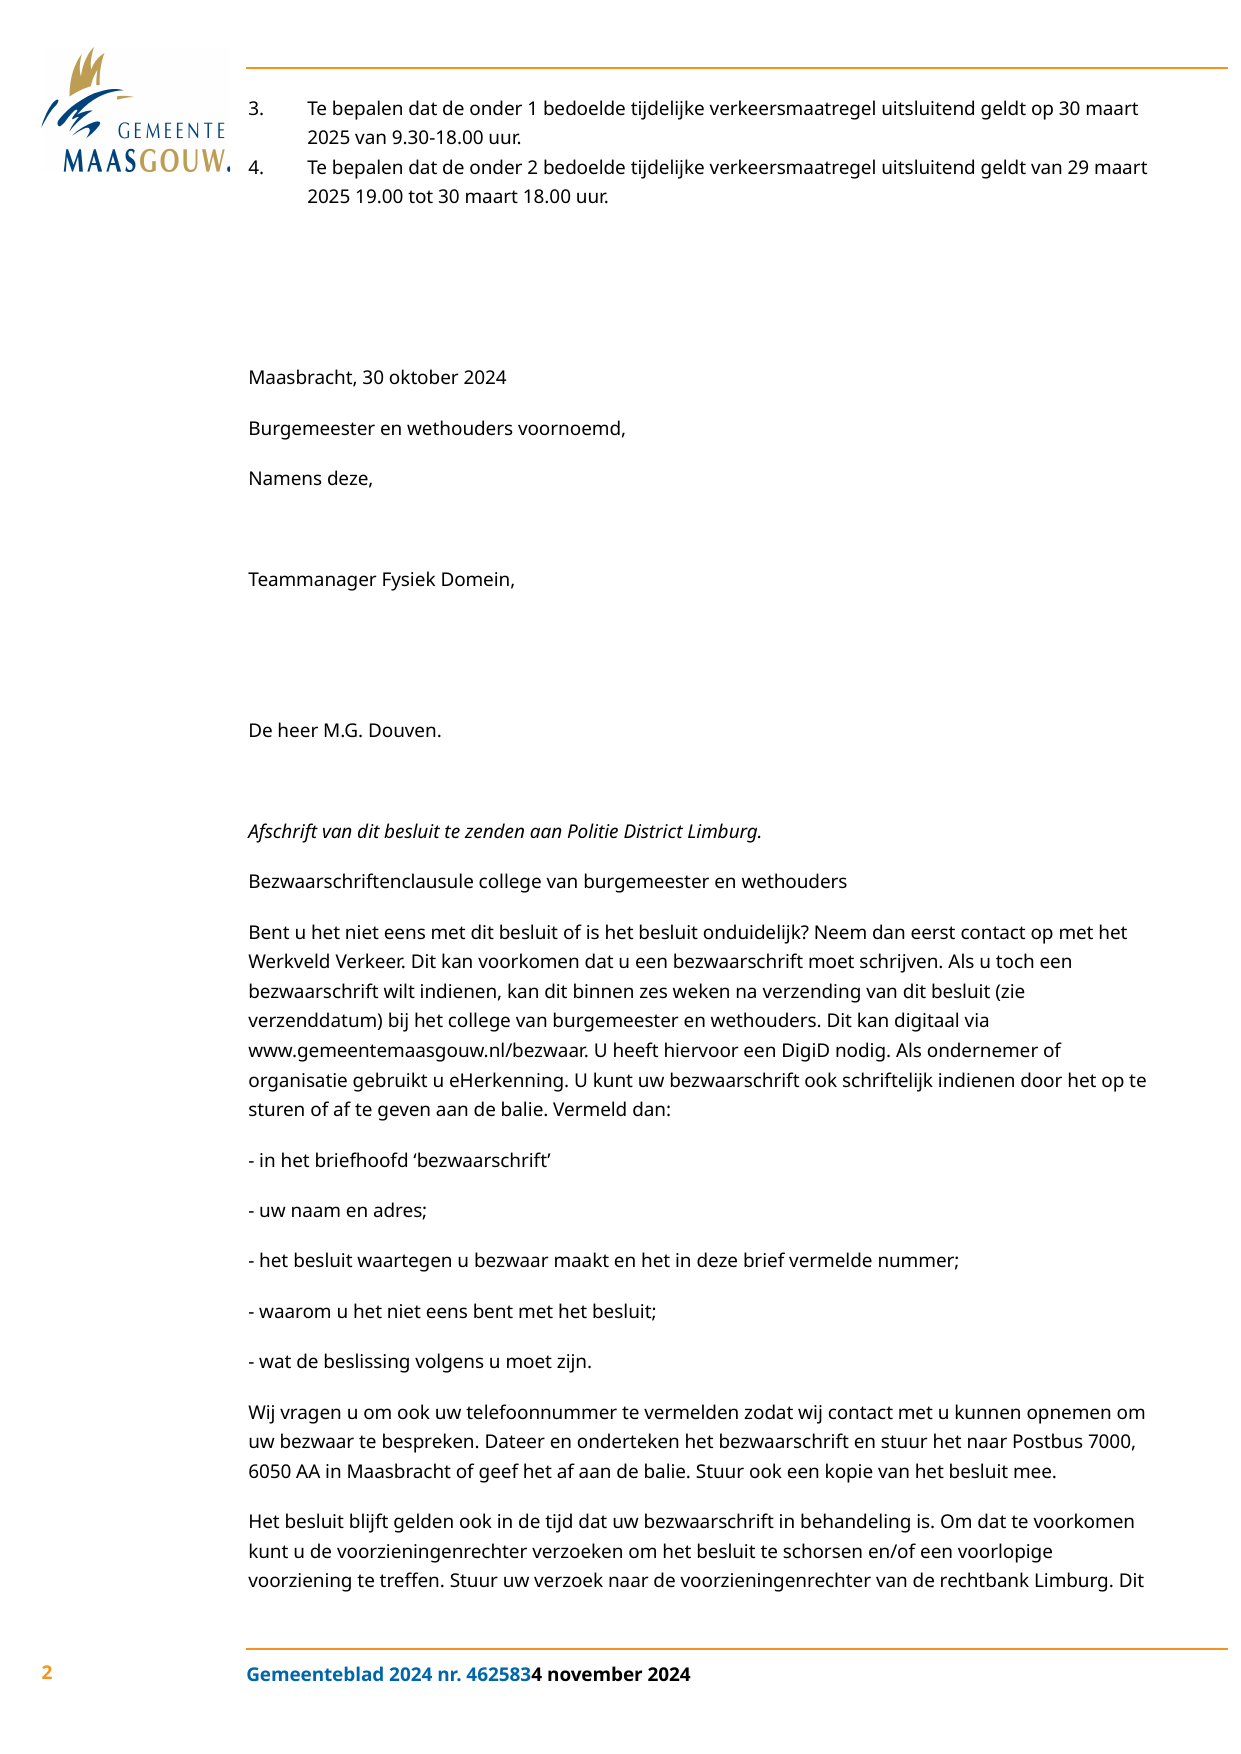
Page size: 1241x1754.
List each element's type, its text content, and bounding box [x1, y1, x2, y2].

text - waarom u het niet eens bent met het besluit; [248, 1298, 1152, 1324]
text Burgemeester en wethouders voornoemd, [248, 415, 1152, 441]
text Teammanager Fysiek Domein, [248, 566, 1152, 592]
text - wat de beslissing volgens u moet zijn. [248, 1348, 1152, 1374]
list Te bepalen dat de onder 2 bedoelde tijdelijke verkeersmaatregel uitsluitend geldt van 29 maart 2025 19.00 tot 30 maart 18.00 uur. [248, 154, 1152, 209]
text Bezwaarschriftenclausule college van burgemeester en wethouders [248, 868, 1152, 894]
picture [41, 47, 231, 172]
text - in het briefhoofd ‘bezwaarschrift’ [248, 1147, 1152, 1173]
text - het besluit waartegen u bezwaar maakt en het in deze brief vermelde nummer; [248, 1248, 1152, 1273]
text - uw naam en adres; [248, 1197, 1152, 1223]
text Namens deze, [248, 465, 1152, 491]
text Wij vragen u om ook uw telefoonnummer te vermelden zodat wij contact met u kunnen opnemen om uw bezwaar te bespreken. Dateer en onderteken het bezwaarschrift en stuur het naar Postbus 7000, 6050 AA in Maasbracht of geef het af aan de balie. Stuur ook een kopie van het besluit mee. [248, 1399, 1152, 1484]
text Maasbracht, 30 oktober 2024 [248, 364, 1152, 390]
text Afschrift van dit besluit te zenden aan Politie District Limburg. [248, 818, 1152, 844]
text Bent u het niet eens met dit besluit of is het besluit onduidelijk? Neem dan eerst contact op met het Werkveld Verkeer. Dit kan voorkomen dat u een bezwaarschrift moet schrijven. Als u toch een bezwaarschrift wilt indienen, kan dit binnen zes weken na verzending van dit besluit (zie verzenddatum) bij het college van burgemeester en wethouders. Dit kan digitaal via www.gemeentemaasgouw.nl/bezwaar. U heeft hiervoor een DigiD nodig. Als ondernemer of organisatie gebruikt u eHerkenning. U kunt uw bezwaarschrift ook schriftelijk indienen door het op te sturen of af te geven aan de balie. Vermeld dan: [248, 919, 1152, 1122]
list Te bepalen dat de onder 1 bedoelde tijdelijke verkeersmaatregel uitsluitend geldt op 30 maart 2025 van 9.30-18.00 uur. [248, 95, 1152, 150]
text Het besluit blijft gelden ook in de tijd dat uw bezwaarschrift in behandeling is. Om dat te voorkomen kunt u de voorzieningenrechter verzoeken om het besluit te schorsen en/of een voorlopige voorziening te treffen. Stuur uw verzoek naar de voorzieningenrechter van de rechtbank Limburg. Dit [248, 1508, 1152, 1593]
text De heer M.G. Douven. [248, 717, 1152, 743]
